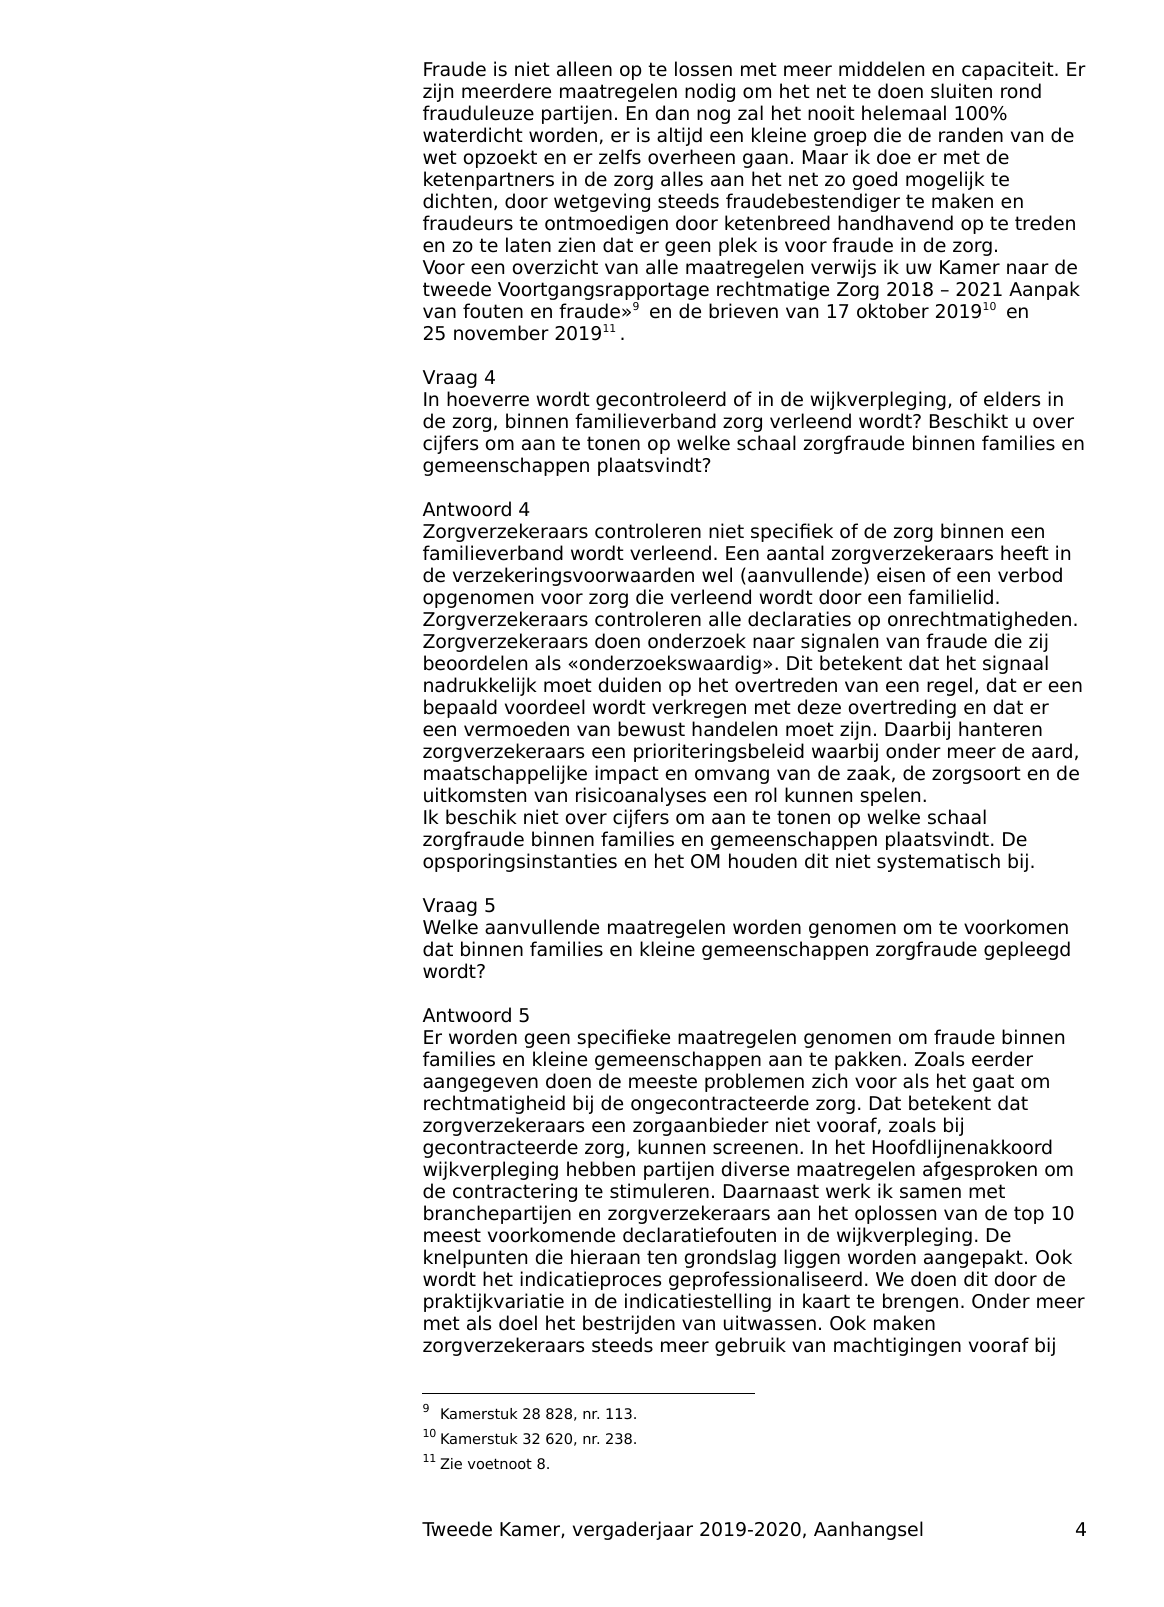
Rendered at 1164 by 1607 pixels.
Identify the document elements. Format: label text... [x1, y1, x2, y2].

text Antwoord 5 [422, 1005, 1087, 1027]
text Voor een overzicht van alle maatregelen verwijs ik uw Kamer naar de tweede Voortgangsrapportage rechtmatige Zorg 2018 – 2021 Aanpak van fouten en fraude» en de brieven van 17 oktober 2019 en 25 november 2019. [422, 257, 1087, 345]
text Welke aanvullende maatregelen worden genomen om te voorkomen dat binnen families en kleine gemeenschappen zorgfraude gepleegd wordt? [422, 917, 1087, 983]
text Fraude is niet alleen op te lossen met meer middelen en capaciteit. Er zijn meerdere maatregelen nodig om het net te doen sluiten rond frauduleuze partijen. En dan nog zal het nooit helemaal 100% waterdicht worden, er is altijd een kleine groep die de randen van de wet opzoekt en er zelfs overheen gaan. Maar ik doe er met de ketenpartners in de zorg alles aan het net zo goed mogelijk te dichten, door wetgeving steeds fraudebestendiger te maken en fraudeurs te ontmoedigen door ketenbreed handhavend op te treden en zo te laten zien dat er geen plek is voor fraude in de zorg. [422, 59, 1087, 257]
text Zorgverzekeraars controleren niet specifiek of de zorg binnen een familieverband wordt verleend. Een aantal zorgverzekeraars heeft in de verzekeringsvoorwaarden wel (aanvullende) eisen of een verbod opgenomen voor zorg die verleend wordt door een familielid. Zorgverzekeraars controleren alle declaraties op onrechtmatigheden. Zorgverzekeraars doen onderzoek naar signalen van fraude die zij beoordelen als «onderzoekswaardig». Dit betekent dat het signaal nadrukkelijk moet duiden op het overtreden van een regel, dat er een bepaald voordeel wordt verkregen met deze overtreding en dat er een vermoeden van bewust handelen moet zijn. Daarbij hanteren zorgverzekeraars een prioriteringsbeleid waarbij onder meer de aard, maatschappelijke impact en omvang van de zaak, de zorgsoort en de uitkomsten van risicoanalyses een rol kunnen spelen. [422, 521, 1087, 807]
text Ik beschik niet over cijfers om aan te tonen op welke schaal zorgfraude binnen families en gemeenschappen plaatsvindt. De opsporingsinstanties en het OM houden dit niet systematisch bij. [422, 807, 1087, 873]
text Antwoord 4 [422, 499, 1087, 521]
text Kamerstuk 28 828, nr. 113. [422, 1402, 1087, 1424]
text Er worden geen specifieke maatregelen genomen om fraude binnen families en kleine gemeenschappen aan te pakken. Zoals eerder aangegeven doen de meeste problemen zich voor als het gaat om rechtmatigheid bij de ongecontracteerde zorg. Dat betekent dat zorgverzekeraars een zorgaanbieder niet vooraf, zoals bij gecontracteerde zorg, kunnen screenen. In het Hoofdlijnenakkoord wijkverpleging hebben partijen diverse maatregelen afgesproken om de contractering te stimuleren. Daarnaast werk ik samen met branchepartijen en zorgverzekeraars aan het oplossen van de top 10 meest voorkomende declaratiefouten in de wijkverpleging. De knelpunten die hieraan ten grondslag liggen worden aangepakt. Ook wordt het indicatieproces geprofessionaliseerd. We doen dit door de praktijkvariatie in de indicatiestelling in kaart te brengen. Onder meer met als doel het bestrijden van uitwassen. Ook maken zorgverzekeraars steeds meer gebruik van machtigingen vooraf bij [422, 1027, 1087, 1357]
text Kamerstuk 32 620, nr. 238. [422, 1427, 1087, 1449]
text Vraag 4 [422, 367, 1087, 389]
text Zie voetnoot 8. [422, 1452, 1087, 1474]
text In hoeverre wordt gecontroleerd of in de wijkverpleging, of elders in de zorg, binnen familieverband zorg verleend wordt? Beschikt u over cijfers om aan te tonen op welke schaal zorgfraude binnen families en gemeenschappen plaatsvindt? [422, 389, 1087, 477]
text Vraag 5 [422, 895, 1087, 917]
